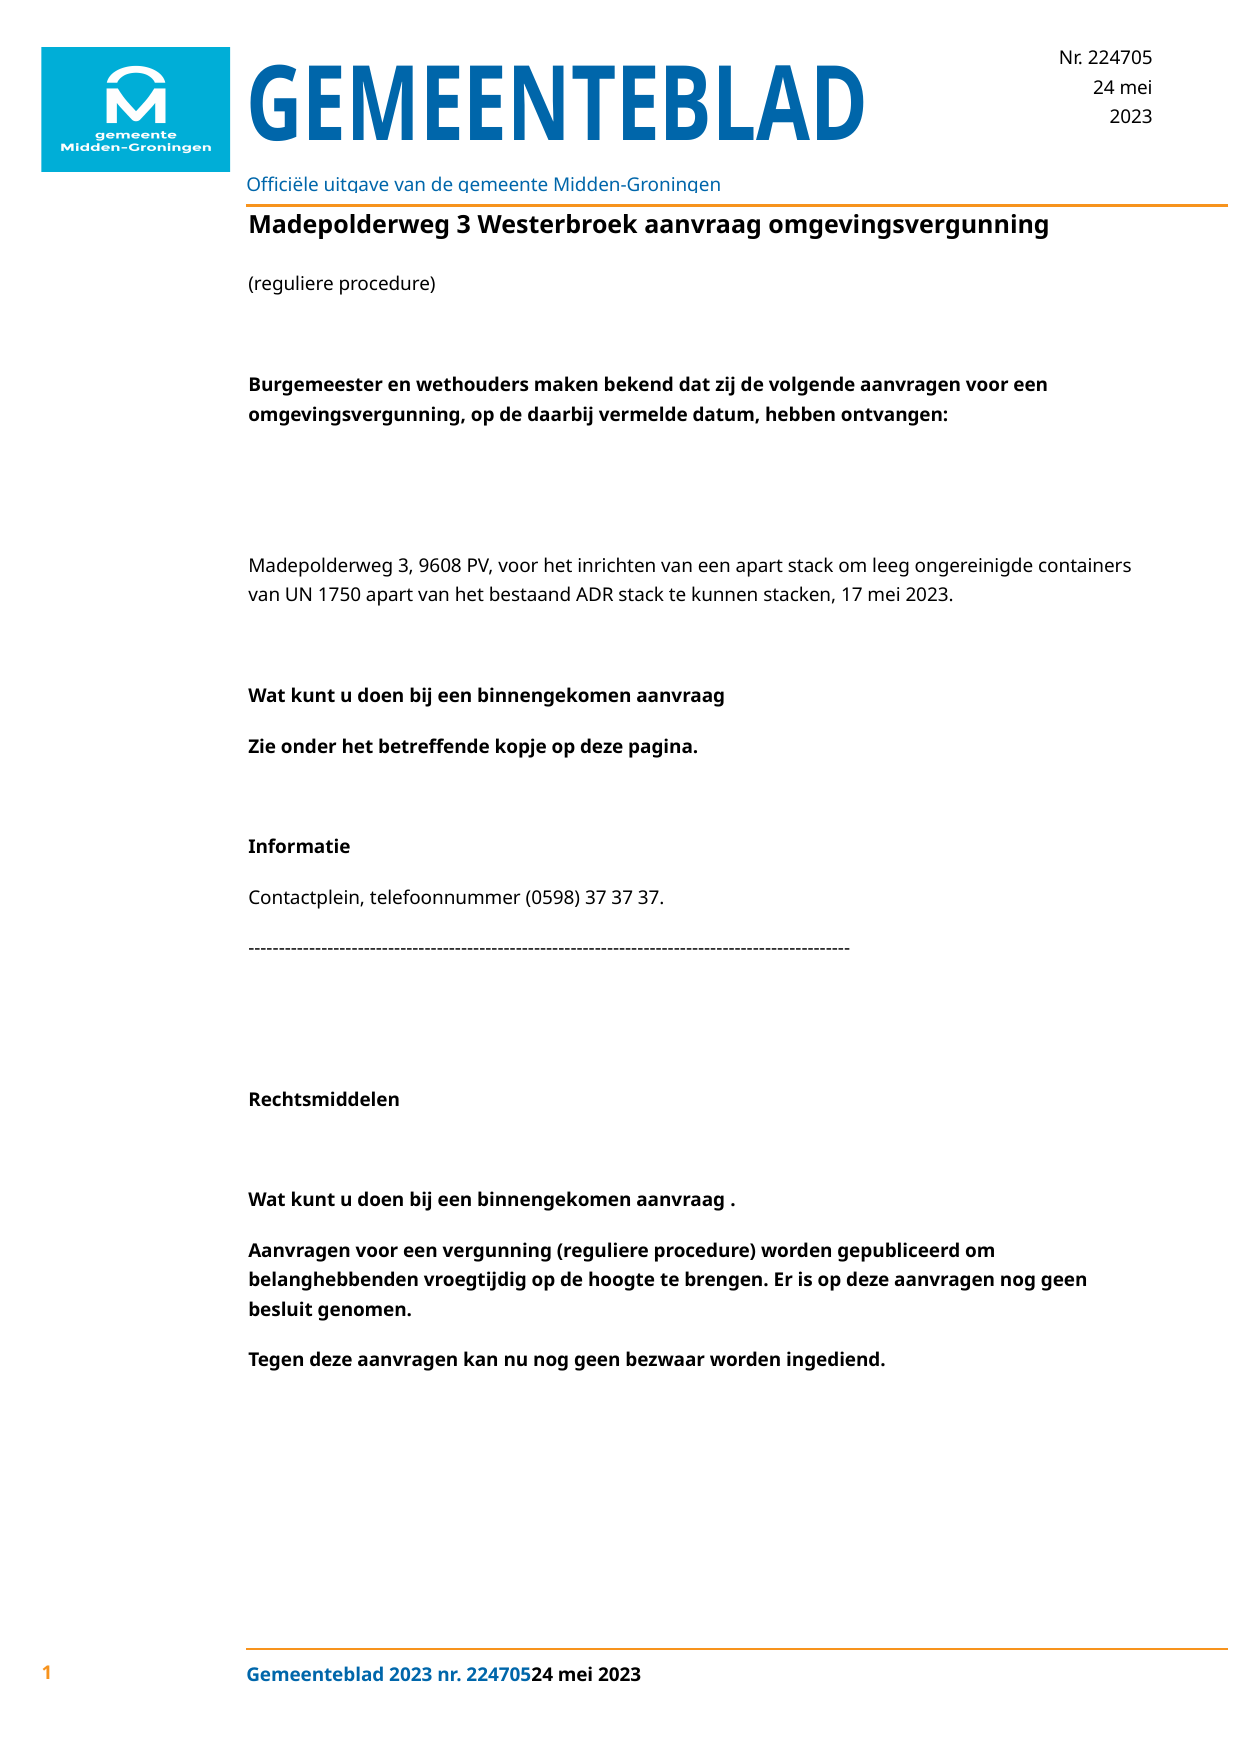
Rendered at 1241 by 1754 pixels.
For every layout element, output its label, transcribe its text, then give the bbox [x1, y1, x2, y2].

text --------------------------------------------------------------------------------------------------- [248, 934, 1152, 960]
text Madepolderweg 3 Westerbroek aanvraag omgevingsvergunning [248, 207, 1152, 241]
text Wat kunt u doen bij een binnengekomen aanvraag [248, 682, 1152, 708]
text Contactplein, telefoonnummer (0598) 37 37 37. [248, 884, 1152, 910]
text Rechtsmiddelen [248, 1086, 1152, 1111]
text Madepolderweg 3, 9608 PV, voor het inrichten van een apart stack om leeg ongereinigde containers van UN 1750 apart van het bestaand ADR stack te kunnen stacken, 17 mei 2023. [248, 552, 1152, 607]
picture [107, 89, 165, 122]
text Wat kunt u doen bij een binnengekomen aanvraag . [248, 1187, 1152, 1212]
picture [184, 146, 190, 153]
text Zie onder het betreffende kopje op deze pagina. [248, 733, 1152, 758]
text Tegen deze aanvragen kan nu nog geen bezwaar worden ingediend. [248, 1347, 1152, 1372]
text Informatie [248, 834, 1152, 859]
text Aanvragen voor een vergunning (reguliere procedure) worden gepubliceerd om belanghebbenden vroegtijdig op de hoogte te brengen. Er is op deze aanvragen nog geen besluit genomen. [248, 1237, 1152, 1322]
text Burgemeester en wethouders maken bekend dat zij de volgende aanvragen voor een omgevingsvergunning, op de daarbij vermelde datum, hebben ontvangen: [248, 371, 1152, 426]
text (reguliere procedure) [248, 270, 1152, 296]
picture [108, 66, 164, 82]
